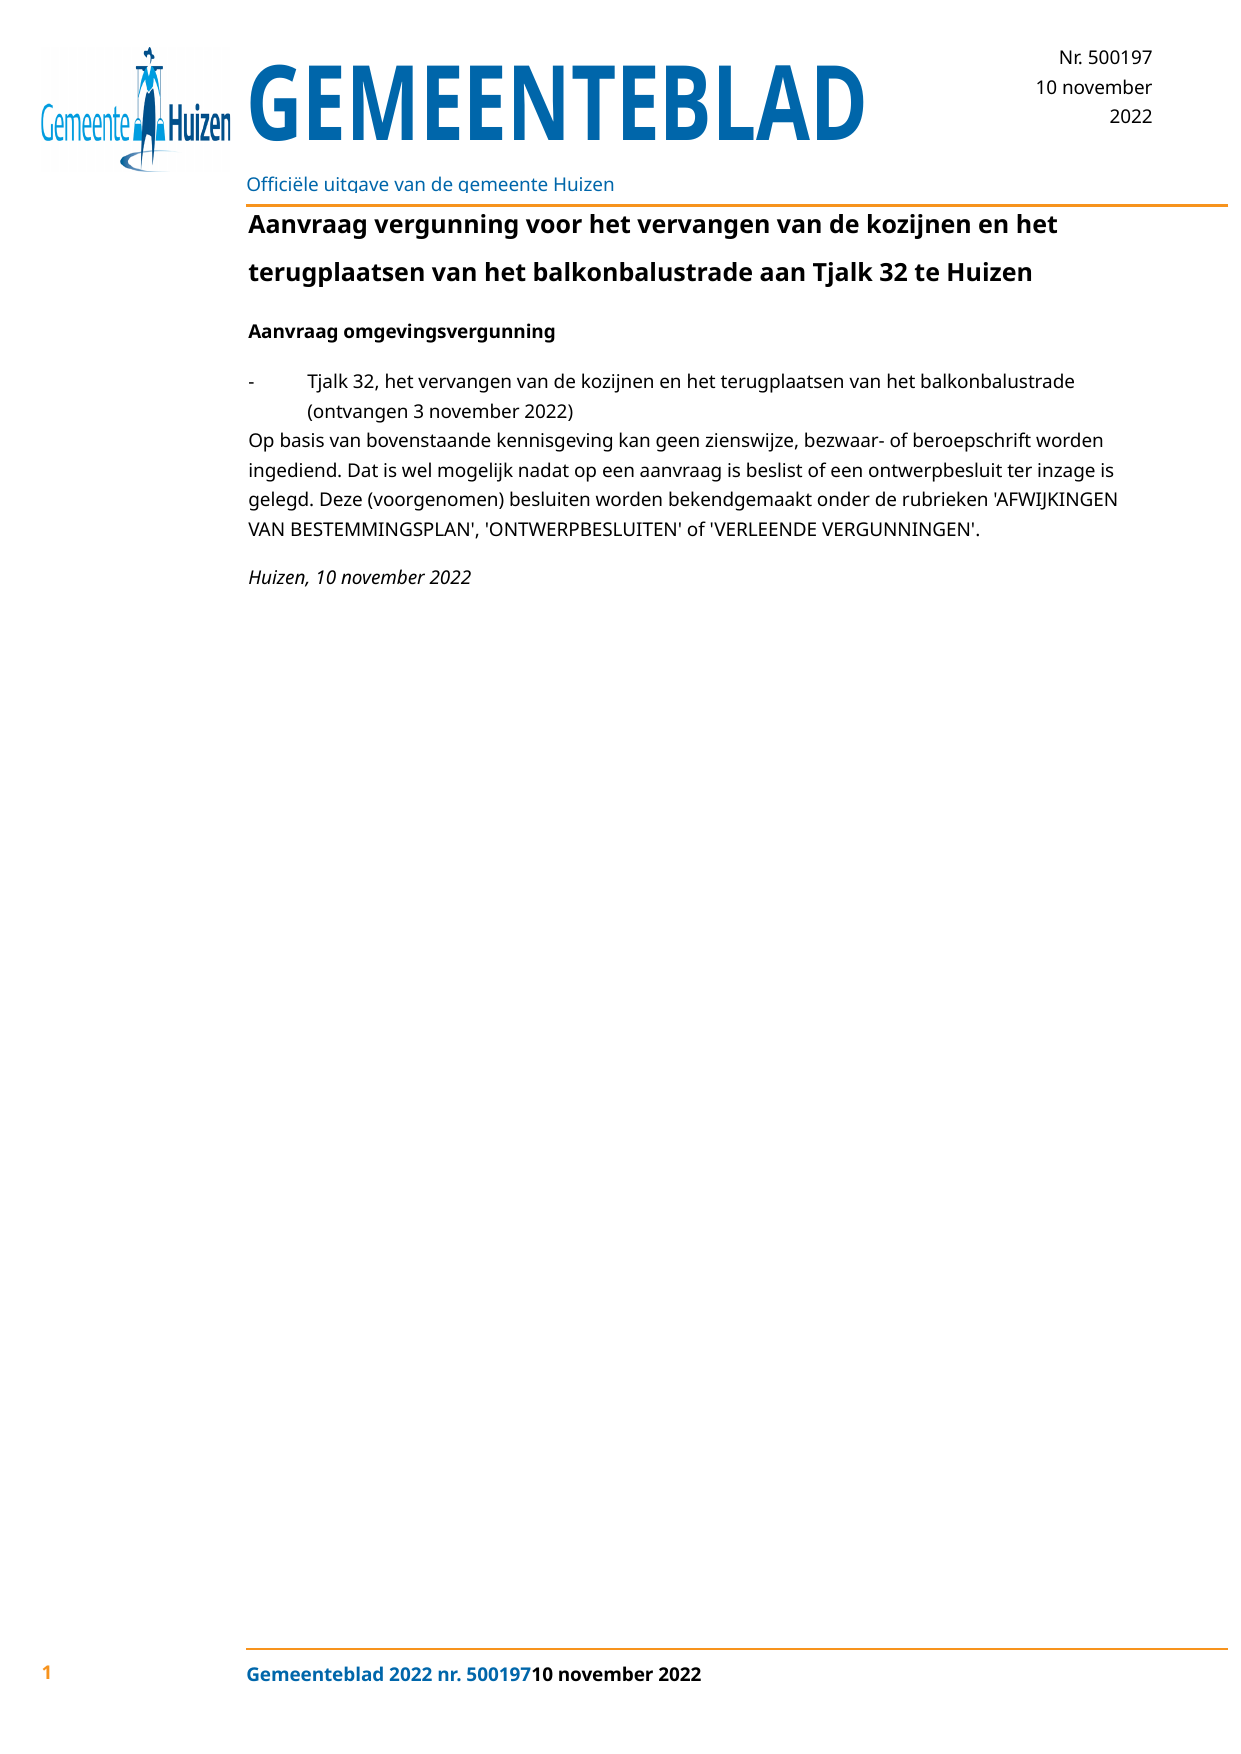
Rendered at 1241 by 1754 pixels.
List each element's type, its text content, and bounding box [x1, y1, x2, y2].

text Huizen, 10 november 2022 [248, 564, 1152, 590]
text Aanvraag vergunning voor het vervangen van de kozijnen en het terugplaatsen van het balkonbalustrade aan Tjalk 32 te Huizen [248, 207, 1152, 288]
list Tjalk 32, het vervangen van de kozijnen en het terugplaatsen van het balkonbalustrade (ontvangen 3 november 2022) [248, 368, 1152, 424]
picture [41, 47, 231, 172]
text Op basis van bovenstaande kennisgeving kan geen zienswijze, bezwaar- of beroepschrift worden ingediend. Dat is wel mogelijk nadat op een aanvraag is beslist of een ontwerpbesluit ter inzage is gelegd. Deze (voorgenomen) besluiten worden bekendgemaakt onder de rubrieken 'AFWIJKINGEN VAN BESTEMMINGSPLAN', 'ONTWERPBESLUITEN' of 'VERLEENDE VERGUNNINGEN'. [248, 427, 1152, 542]
text Aanvraag omgevingsvergunning [248, 318, 1152, 344]
